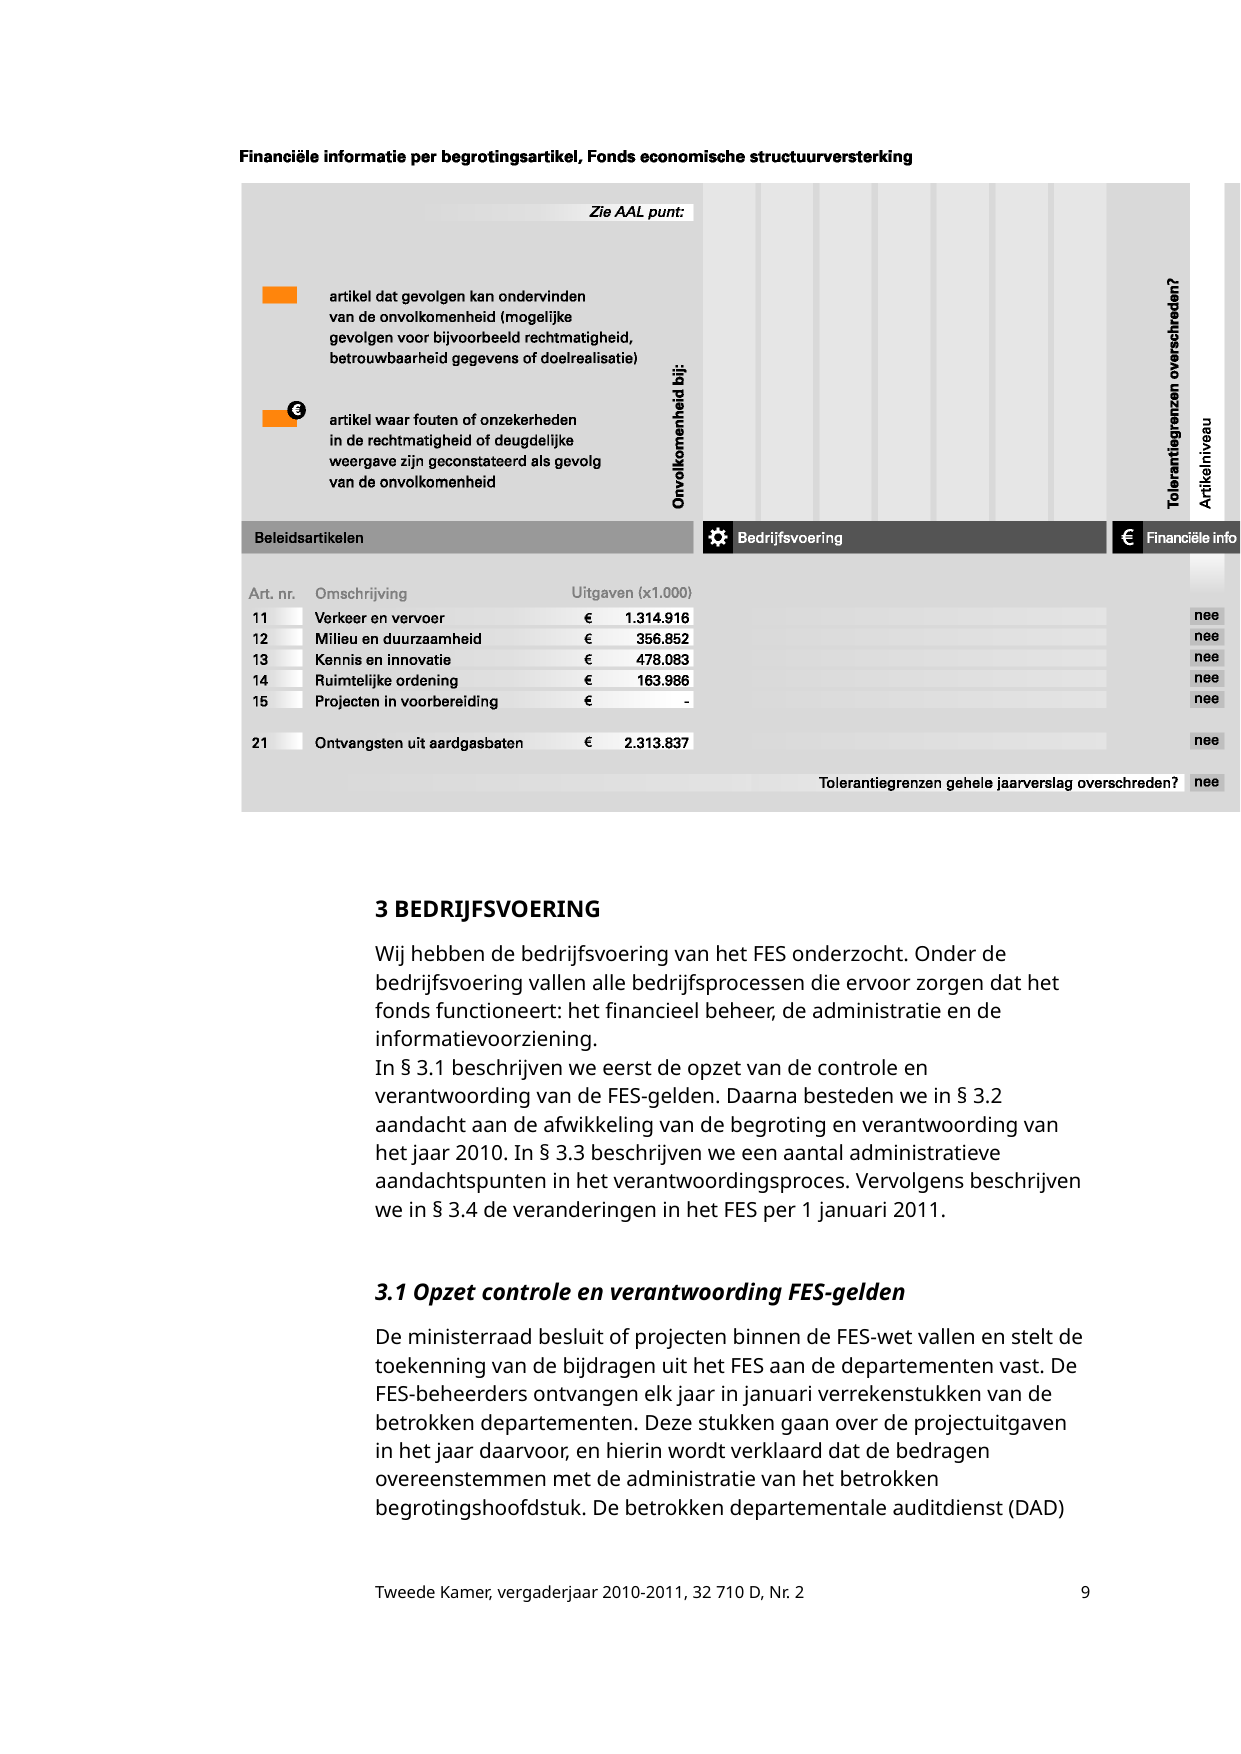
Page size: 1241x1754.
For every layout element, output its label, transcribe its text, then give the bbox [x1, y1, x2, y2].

subtitle 3.1 Opzet controle en verantwoording FES-gelden [375, 1276, 1090, 1307]
text De ministerraad besluit of projecten binnen de FES-wet vallen en stelt de toekenning van de bijdragen uit het FES aan de departementen vast. De FES-beheerders ontvangen elk jaar in januari verrekenstukken van de betrokken departementen. Deze stukken gaan over de projectuitgaven in het jaar daarvoor, en hierin wordt verklaard dat de bedragen overeenstemmen met de administratie van het betrokken begrotingshoofdstuk. De betrokken departementale auditdienst (DAD) [375, 1322, 1090, 1521]
text Wij hebben de bedrijfsvoering van het FES onderzocht. Onder de bedrijfsvoering vallen alle bedrijfsprocessen die ervoor zorgen dat het fonds functioneert: het financieel beheer, de administratie en de informatievoorziening. [375, 939, 1090, 1053]
picture [240, 150, 1241, 812]
text In § 3.1 beschrijven we eerst de opzet van de controle en verantwoording van de FES-gelden. Daarna besteden we in § 3.2 aandacht aan de afwikkeling van de begroting en verantwoording van het jaar 2010. In § 3.3 beschrijven we een aantal administratieve aandachtspunten in het verantwoordingsproces. Vervolgens beschrijven we in § 3.4 de veranderingen in het FES per 1 januari 2011. [375, 1053, 1090, 1223]
subtitle 3 BEDRIJFSVOERING [375, 893, 1090, 924]
